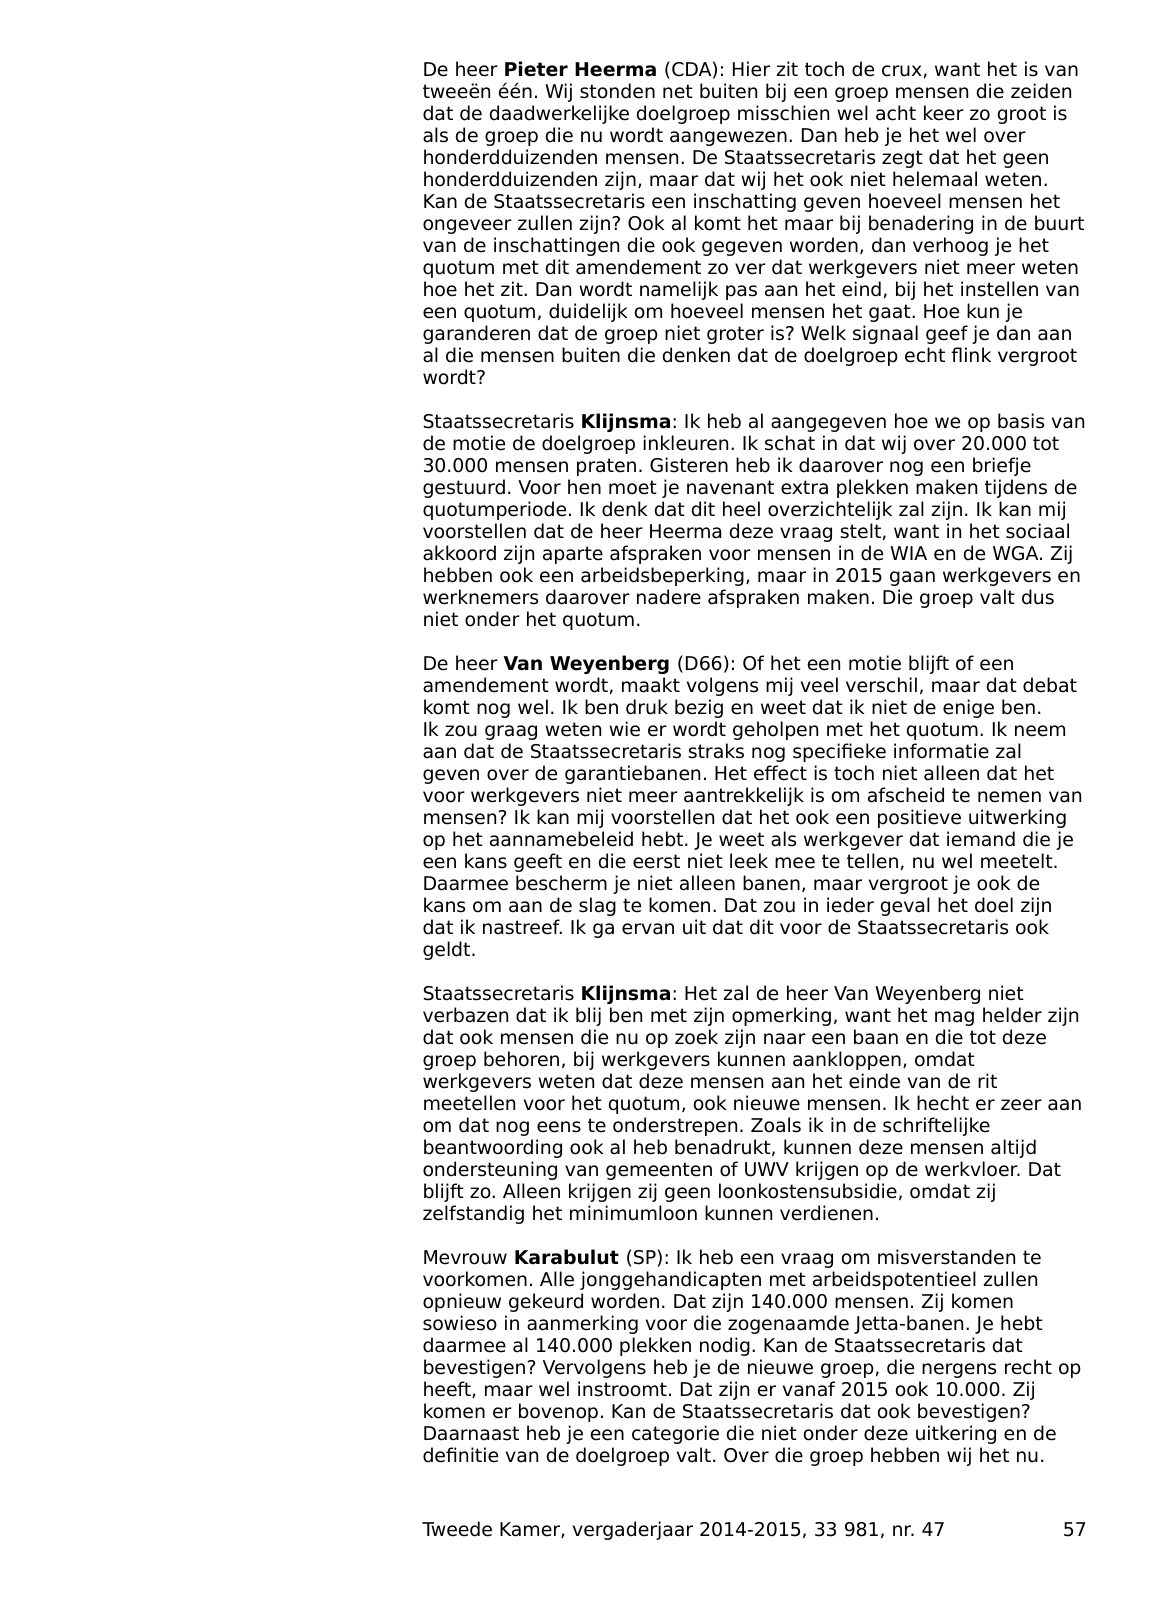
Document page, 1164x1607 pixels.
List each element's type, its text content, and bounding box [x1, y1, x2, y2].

text De heer Pieter Heerma (CDA): Hier zit toch de crux, want het is van tweeën één. Wij stonden net buiten bij een groep mensen die zeiden dat de daadwerkelijke doelgroep misschien wel acht keer zo groot is als de groep die nu wordt aangewezen. Dan heb je het wel over honderdduizenden mensen. De Staatssecretaris zegt dat het geen honderdduizenden zijn, maar dat wij het ook niet helemaal weten. Kan de Staatssecretaris een inschatting geven hoeveel mensen het ongeveer zullen zijn? Ook al komt het maar bij benadering in de buurt van de inschattingen die ook gegeven worden, dan verhoog je het quotum met dit amendement zo ver dat werkgevers niet meer weten hoe het zit. Dan wordt namelijk pas aan het eind, bij het instellen van een quotum, duidelijk om hoeveel mensen het gaat. Hoe kun je garanderen dat de groep niet groter is? Welk signaal geef je dan aan al die mensen buiten die denken dat de doelgroep echt flink vergroot wordt? [422, 59, 1087, 389]
text Mevrouw Karabulut (SP): Ik heb een vraag om misverstanden te voorkomen. Alle jonggehandicapten met arbeidspotentieel zullen opnieuw gekeurd worden. Dat zijn 140.000 mensen. Zij komen sowieso in aanmerking voor die zogenaamde Jetta-banen. Je hebt daarmee al 140.000 plekken nodig. Kan de Staatssecretaris dat bevestigen? Vervolgens heb je de nieuwe groep, die nergens recht op heeft, maar wel instroomt. Dat zijn er vanaf 2015 ook 10.000. Zij komen er bovenop. Kan de Staatssecretaris dat ook bevestigen? Daarnaast heb je een categorie die niet onder deze uitkering en de definitie van de doelgroep valt. Over die groep hebben wij het nu. [422, 1247, 1087, 1467]
text Staatssecretaris Klijnsma: Het zal de heer Van Weyenberg niet verbazen dat ik blij ben met zijn opmerking, want het mag helder zijn dat ook mensen die nu op zoek zijn naar een baan en die tot deze groep behoren, bij werkgevers kunnen aankloppen, omdat werkgevers weten dat deze mensen aan het einde van de rit meetellen voor het quotum, ook nieuwe mensen. Ik hecht er zeer aan om dat nog eens te onderstrepen. Zoals ik in de schriftelijke beantwoording ook al heb benadrukt, kunnen deze mensen altijd ondersteuning van gemeenten of UWV krijgen op de werkvloer. Dat blijft zo. Alleen krijgen zij geen loonkostensubsidie, omdat zij zelfstandig het minimumloon kunnen verdienen. [422, 983, 1087, 1224]
text Ik zou graag weten wie er wordt geholpen met het quotum. Ik neem aan dat de Staatssecretaris straks nog specifieke informatie zal geven over de garantiebanen. Het effect is toch niet alleen dat het voor werkgevers niet meer aantrekkelijk is om afscheid te nemen van mensen? Ik kan mij voorstellen dat het ook een positieve uitwerking op het aannamebeleid hebt. Je weet als werkgever dat iemand die je een kans geeft en die eerst niet leek mee te tellen, nu wel meetelt. Daarmee bescherm je niet alleen banen, maar vergroot je ook de kans om aan de slag te komen. Dat zou in ieder geval het doel zijn dat ik nastreef. Ik ga ervan uit dat dit voor de Staatssecretaris ook geldt. [422, 719, 1087, 961]
text Staatssecretaris Klijnsma: Ik heb al aangegeven hoe we op basis van de motie de doelgroep inkleuren. Ik schat in dat wij over 20.000 tot 30.000 mensen praten. Gisteren heb ik daarover nog een briefje gestuurd. Voor hen moet je navenant extra plekken maken tijdens de quotumperiode. Ik denk dat dit heel overzichtelijk zal zijn. Ik kan mij voorstellen dat de heer Heerma deze vraag stelt, want in het sociaal akkoord zijn aparte afspraken voor mensen in de WIA en de WGA. Zij hebben ook een arbeidsbeperking, maar in 2015 gaan werkgevers en werknemers daarover nadere afspraken maken. Die groep valt dus niet onder het quotum. [422, 411, 1087, 631]
text De heer Van Weyenberg (D66): Of het een motie blijft of een amendement wordt, maakt volgens mij veel verschil, maar dat debat komt nog wel. Ik ben druk bezig en weet dat ik niet de enige ben. [422, 653, 1087, 719]
